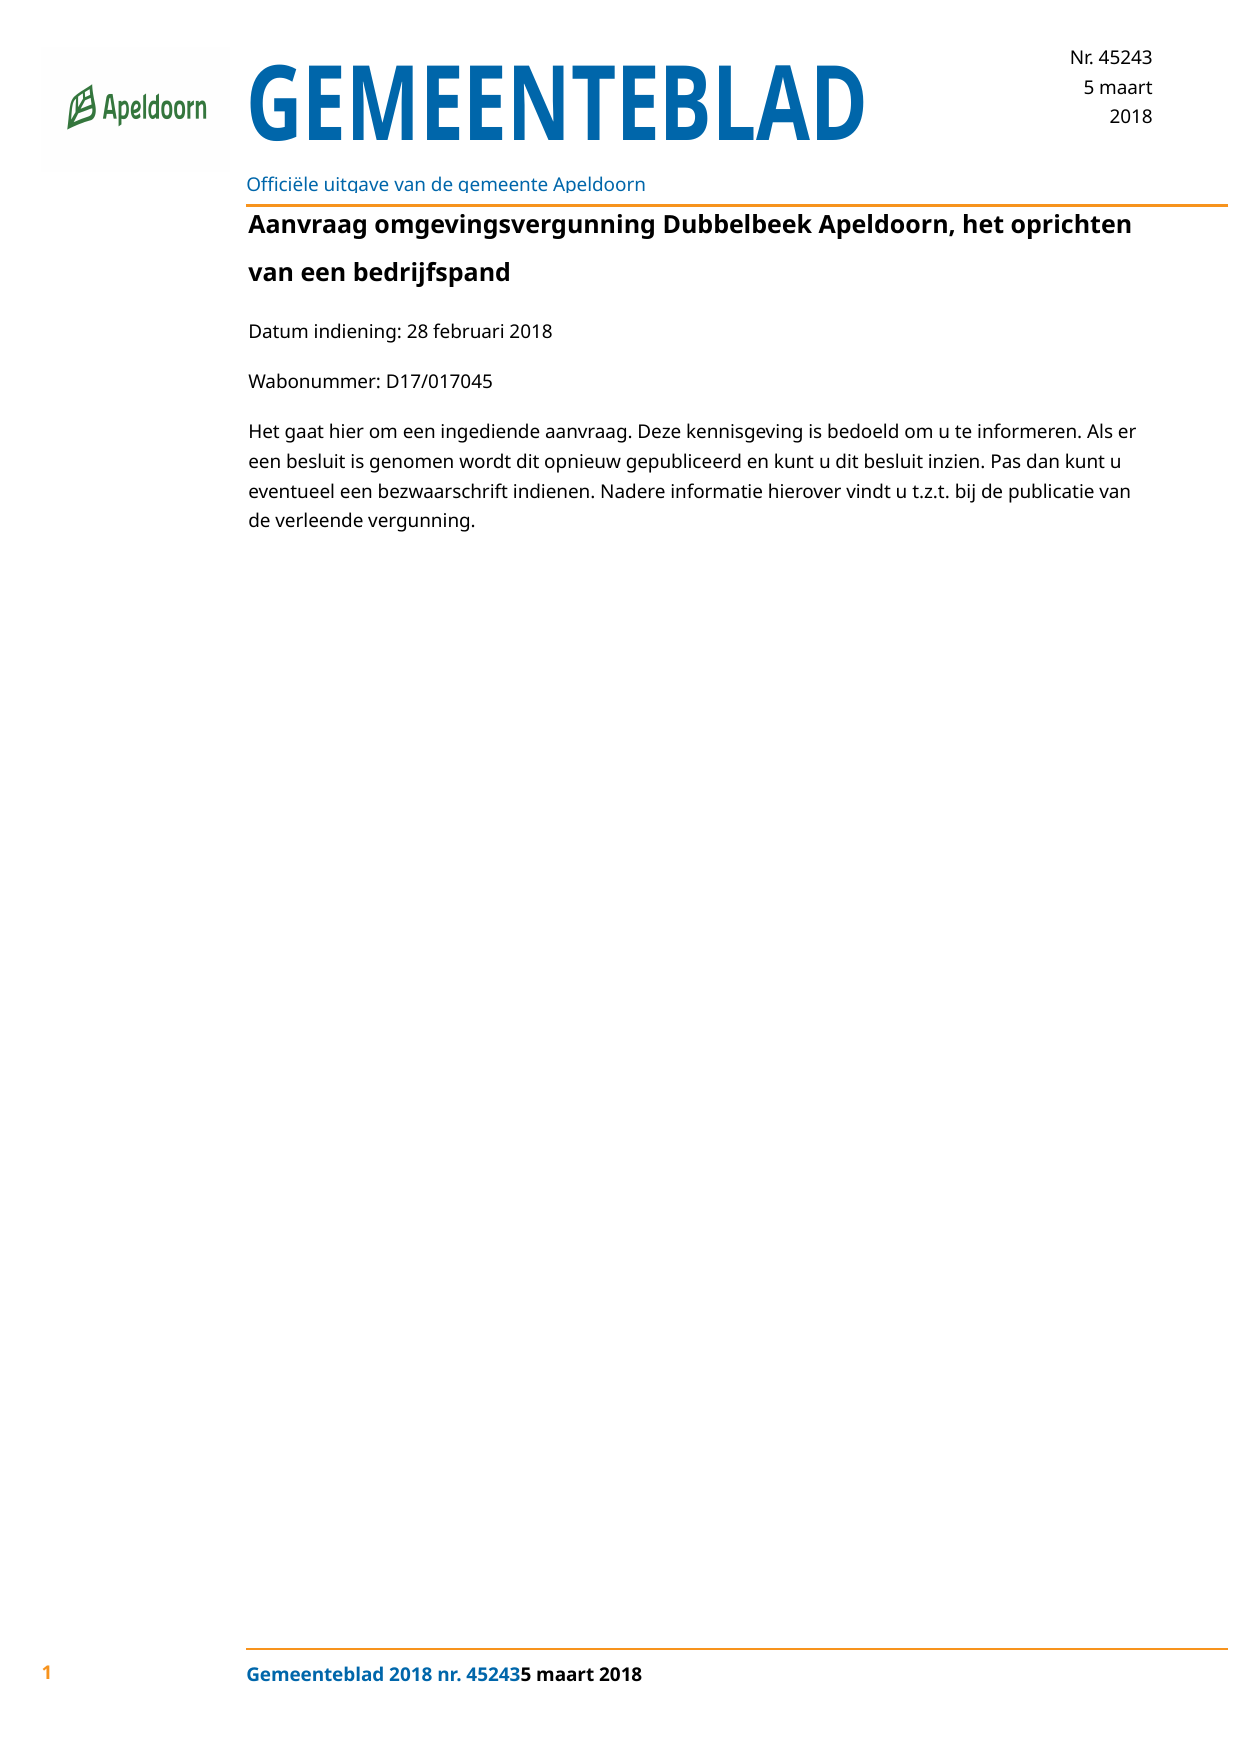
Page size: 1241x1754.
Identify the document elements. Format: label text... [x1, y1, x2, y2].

picture [41, 47, 231, 172]
text Datum indiening: 28 februari 2018 [248, 318, 1152, 344]
text Het gaat hier om een ingediende aanvraag. Deze kennisgeving is bedoeld om u te informeren. Als er een besluit is genomen wordt dit opnieuw gepubliceerd en kunt u dit besluit inzien. Pas dan kunt u eventueel een bezwaarschrift indienen. Nadere informatie hierover vindt u t.z.t. bij de publicatie van de verleende vergunning. [248, 419, 1152, 533]
text Wabonummer: D17/017045 [248, 368, 1152, 394]
text Aanvraag omgevingsvergunning Dubbelbeek Apeldoorn, het oprichten van een bedrijfspand [248, 207, 1152, 288]
